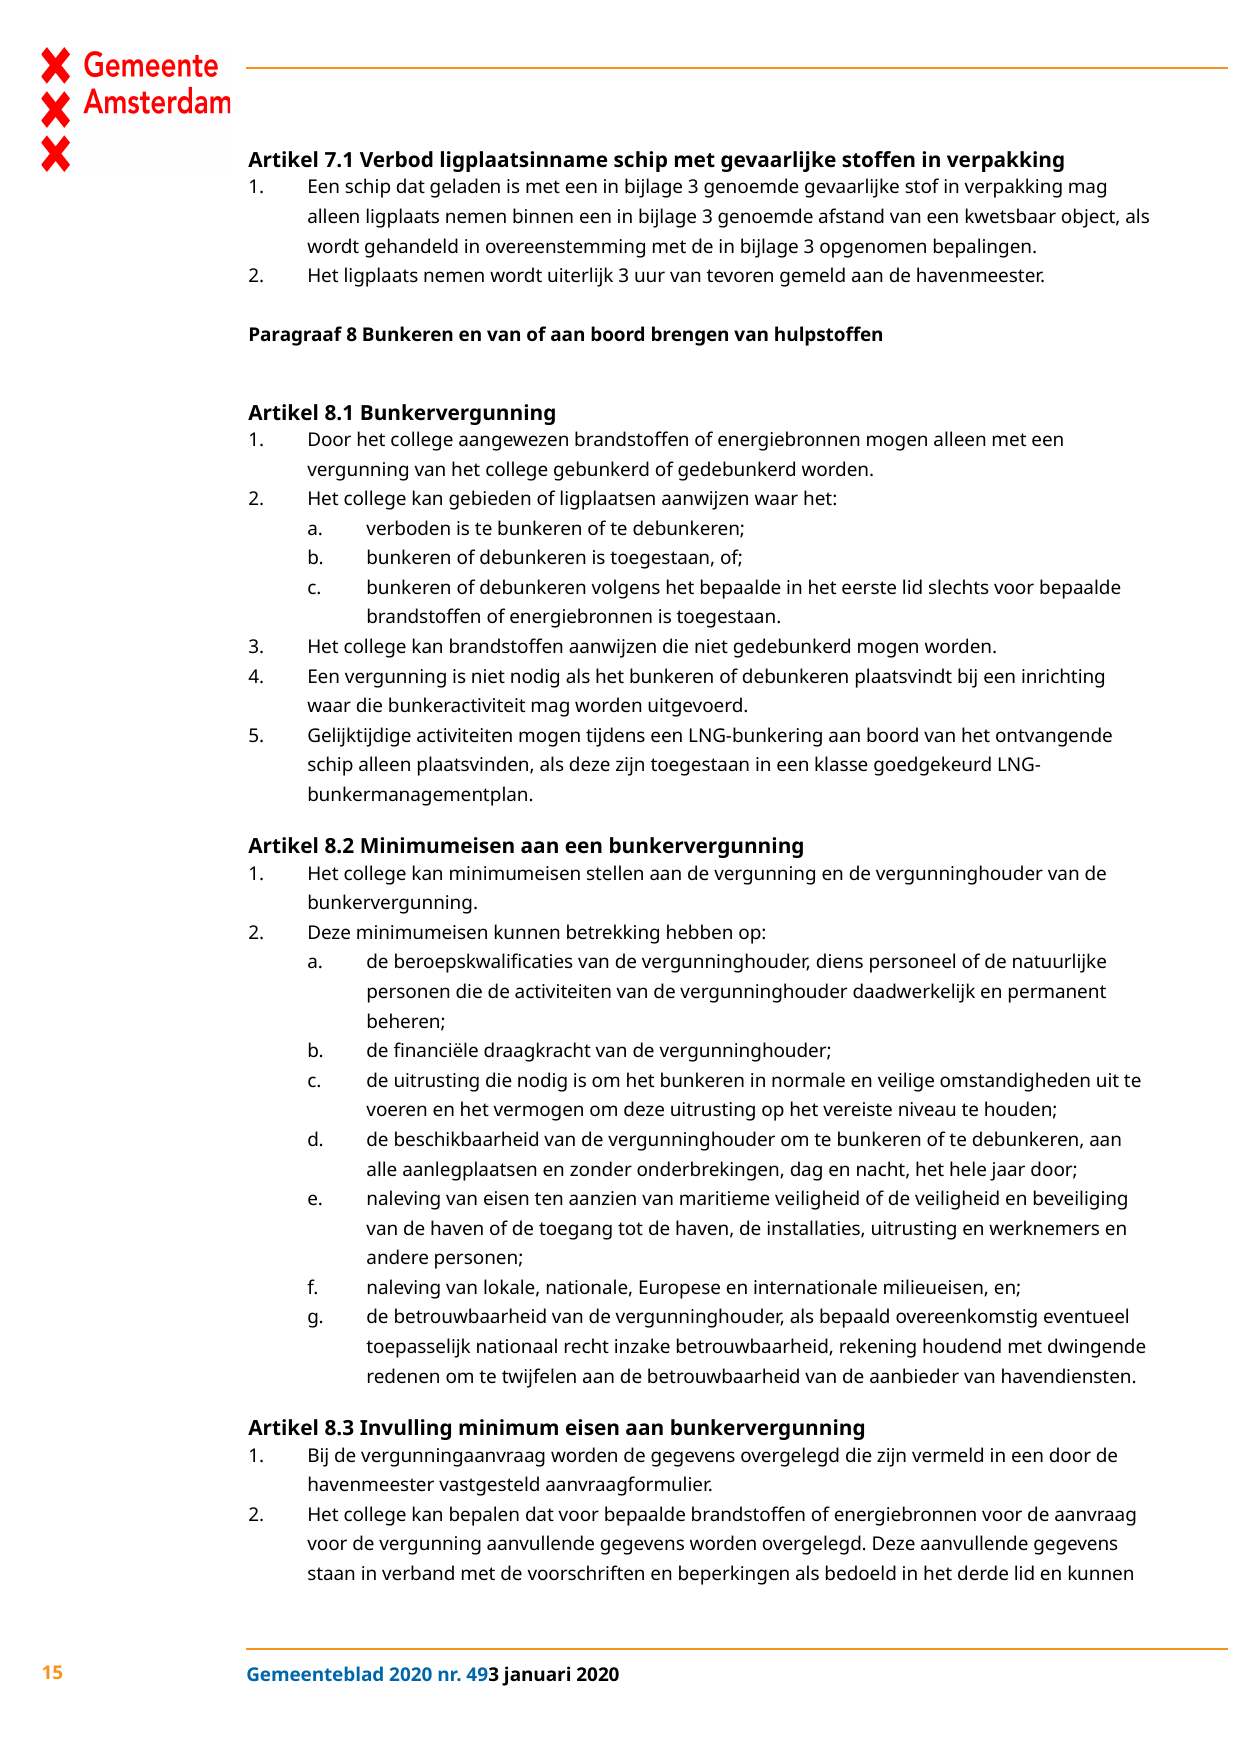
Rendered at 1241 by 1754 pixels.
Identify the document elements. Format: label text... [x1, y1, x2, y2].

list Een schip dat geladen is met een in bijlage 3 genoemde gevaarlijke stof in verpakking mag alleen ligplaats nemen binnen een in bijlage 3 genoemde afstand van een kwetsbaar object, als wordt gehandeld in overeenstemming met de in bijlage 3 opgenomen bepalingen. [248, 174, 1152, 258]
list de beschikbaarheid van de vergunninghouder om te bunkeren of te debunkeren, aan alle aanlegplaatsen en zonder onderbrekingen, dag en nacht, het hele jaar door; [307, 1126, 1152, 1182]
list Een vergunning is niet nodig als het bunkeren of debunkeren plaatsvindt bij een inrichting waar die bunkeractiviteit mag worden uitgevoerd. [248, 663, 1152, 718]
text Artikel 8.2 Minimumeisen aan een bunkervergunning [248, 832, 1152, 860]
list verboden is te bunkeren of te debunkeren; [307, 515, 1152, 541]
list naleving van lokale, nationale, Europese en internationale milieueisen, en; [307, 1274, 1152, 1300]
list Deze minimumeisen kunnen betrekking hebben op: [248, 919, 1152, 945]
list de beroepskwalificaties van de vergunninghouder, diens personeel of de natuurlijke personen die de activiteiten van de vergunninghouder daadwerkelijk en permanent beheren; [307, 949, 1152, 1034]
list Het college kan gebieden of ligplaatsen aanwijzen waar het: [248, 485, 1152, 511]
list Gelijktijdige activiteiten mogen tijdens een LNG-bunkering aan boord van het ontvangende schip alleen plaatsvinden, als deze zijn toegestaan in een klasse goedgekeurd LNG-bunkermanagementplan. [248, 722, 1152, 807]
list Het college kan minimumeisen stellen aan de vergunning en de vergunninghouder van de bunkervergunning. [248, 860, 1152, 915]
picture [41, 47, 231, 172]
list Het ligplaats nemen wordt uiterlijk 3 uur van tevoren gemeld aan de havenmeester. [248, 262, 1152, 288]
list Het college kan bepalen dat voor bepaalde brandstoffen of energiebronnen voor de aanvraag voor de vergunning aanvullende gegevens worden overgelegd. Deze aanvullende gegevens staan in verband met de voorschriften en beperkingen als bedoeld in het derde lid en kunnen [248, 1501, 1152, 1586]
list Het college kan brandstoffen aanwijzen die niet gedebunkerd mogen worden. [248, 633, 1152, 659]
text Artikel 8.3 Invulling minimum eisen aan bunkervergunning [248, 1413, 1152, 1442]
text Artikel 7.1 Verbod ligplaatsinname schip met gevaarlijke stoffen in verpakking [248, 145, 1152, 174]
list Bij de vergunningaanvraag worden de gegevens overgelegd die zijn vermeld in een door de havenmeester vastgesteld aanvraagformulier. [248, 1442, 1152, 1497]
list naleving van eisen ten aanzien van maritieme veiligheid of de veiligheid en beveiliging van de haven of de toegang tot de haven, de installaties, uitrusting en werknemers en andere personen; [307, 1185, 1152, 1270]
list Door het college aangewezen brandstoffen of energiebronnen mogen alleen met een vergunning van het college gebunkerd of gedebunkerd worden. [248, 426, 1152, 481]
text Artikel 8.1 Bunkervergunning [248, 398, 1152, 426]
list de uitrusting die nodig is om het bunkeren in normale en veilige omstandigheden uit te voeren en het vermogen om deze uitrusting op het vereiste niveau te houden; [307, 1067, 1152, 1122]
text Paragraaf 8 Bunkeren en van of aan boord brengen van hulpstoffen [248, 322, 1152, 347]
list de financiële draagkracht van de vergunninghouder; [307, 1037, 1152, 1063]
list de betrouwbaarheid van de vergunninghouder, als bepaald overeenkomstig eventueel toepasselijk nationaal recht inzake betrouwbaarheid, rekening houdend met dwingende redenen om te twijfelen aan de betrouwbaarheid van de aanbieder van havendiensten. [307, 1304, 1152, 1389]
list bunkeren of debunkeren volgens het bepaalde in het eerste lid slechts voor bepaalde brandstoffen of energiebronnen is toegestaan. [307, 574, 1152, 629]
list bunkeren of debunkeren is toegestaan, of; [307, 544, 1152, 570]
